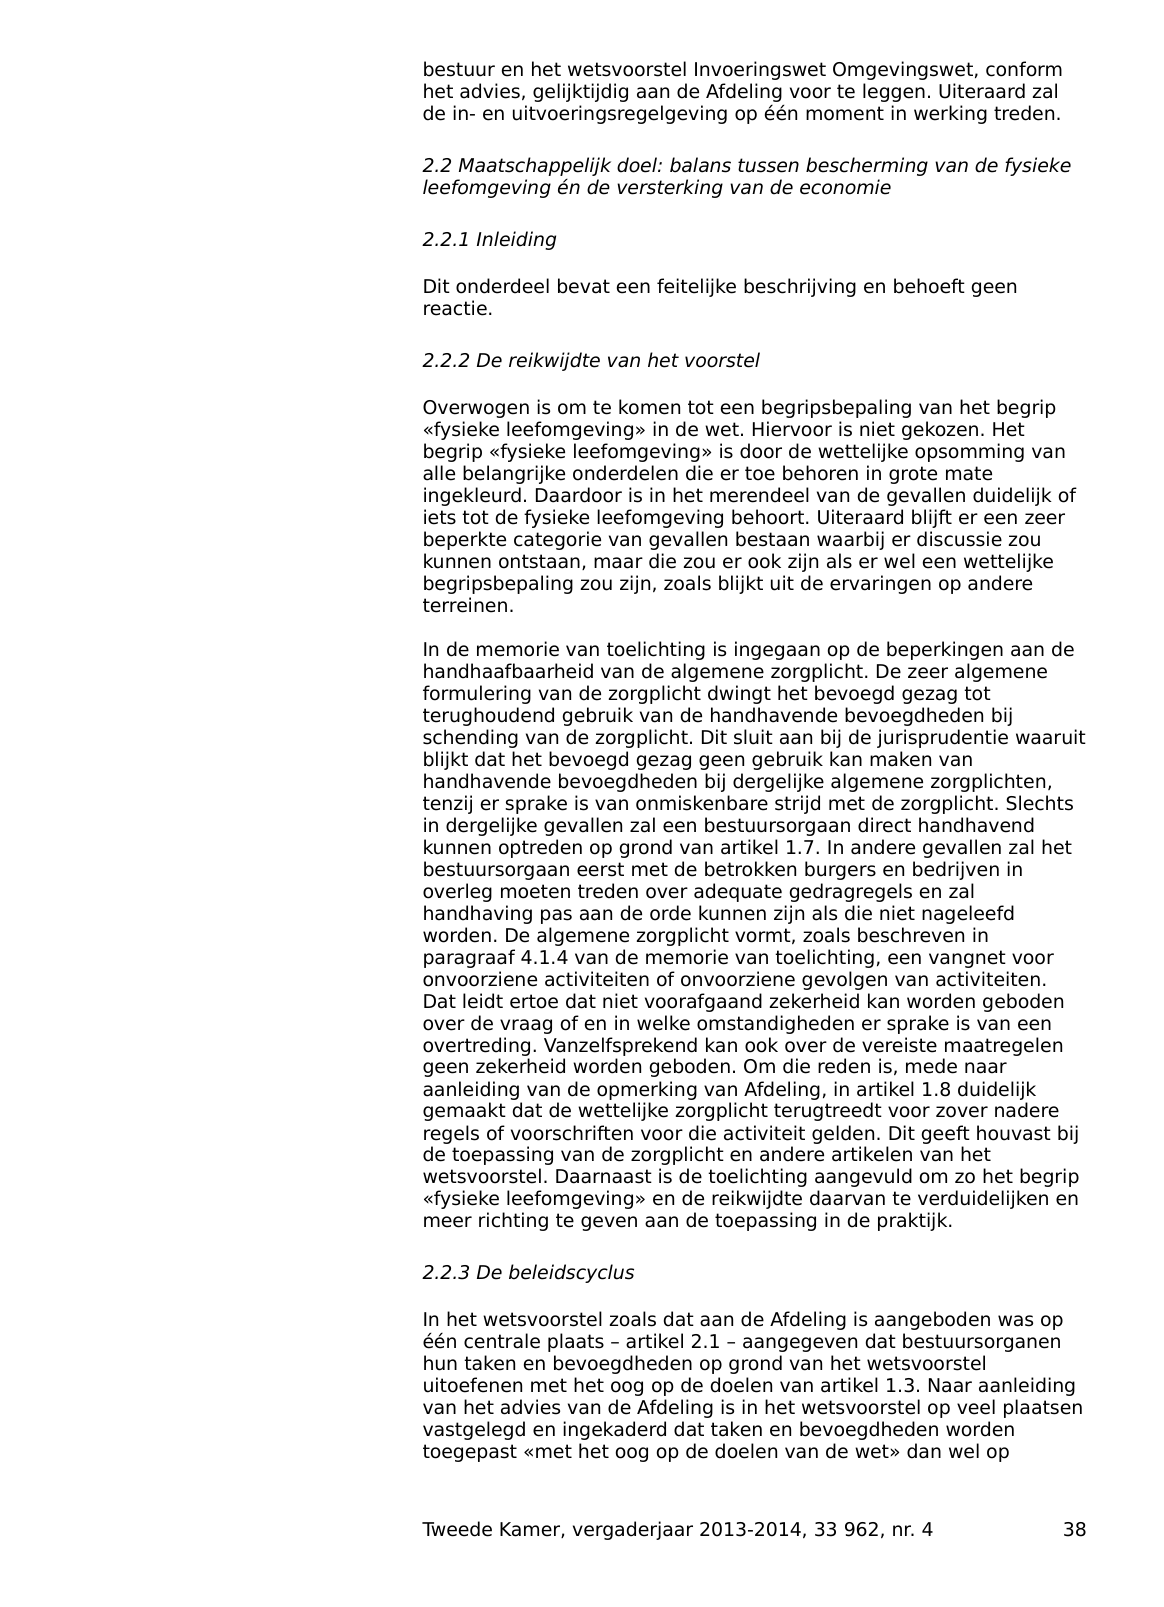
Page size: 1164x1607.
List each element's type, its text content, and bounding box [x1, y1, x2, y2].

subtitle 2.2.2 De reikwijdte van het voorstel [422, 350, 1087, 372]
text Dit onderdeel bevat een feitelijke beschrijving en behoeft geen reactie. [422, 276, 1087, 320]
subtitle 2.2.3 De beleidscyclus [422, 1262, 1087, 1284]
subtitle 2.2.1 Inleiding [422, 229, 1087, 251]
text bestuur en het wetsvoorstel Invoeringswet Omgevingswet, conform het advies, gelijktijdig aan de Afdeling voor te leggen. Uiteraard zal de in- en uitvoeringsregelgeving op één moment in werking treden. [422, 59, 1087, 125]
text In het wetsvoorstel zoals dat aan de Afdeling is aangeboden was op één centrale plaats – artikel 2.1 – aangegeven dat bestuursorganen hun taken en bevoegdheden op grond van het wetsvoorstel uitoefenen met het oog op de doelen van artikel 1.3. Naar aanleiding van het advies van de Afdeling is in het wetsvoorstel op veel plaatsen vastgelegd en ingekaderd dat taken en bevoegdheden worden toegepast «met het oog op de doelen van de wet» dan wel op [422, 1309, 1087, 1463]
subtitle 2.2 Maatschappelijk doel: balans tussen bescherming van de fysieke leefomgeving én de versterking van de economie [422, 155, 1087, 199]
text Overwogen is om te komen tot een begripsbepaling van het begrip «fysieke leefomgeving» in de wet. Hiervoor is niet gekozen. Het begrip «fysieke leefomgeving» is door de wettelijke opsomming van alle belangrijke onderdelen die er toe behoren in grote mate ingekleurd. Daardoor is in het merendeel van de gevallen duidelijk of iets tot de fysieke leefomgeving behoort. Uiteraard blijft er een zeer beperkte categorie van gevallen bestaan waarbij er discussie zou kunnen ontstaan, maar die zou er ook zijn als er wel een wettelijke begripsbepaling zou zijn, zoals blijkt uit de ervaringen op andere terreinen. [422, 397, 1087, 617]
text In de memorie van toelichting is ingegaan op de beperkingen aan de handhaafbaarheid van de algemene zorgplicht. De zeer algemene formulering van de zorgplicht dwingt het bevoegd gezag tot terughoudend gebruik van de handhavende bevoegdheden bij schending van de zorgplicht. Dit sluit aan bij de jurisprudentie waaruit blijkt dat het bevoegd gezag geen gebruik kan maken van handhavende bevoegdheden bij dergelijke algemene zorgplichten, tenzij er sprake is van onmiskenbare strijd met de zorgplicht. Slechts in dergelijke gevallen zal een bestuursorgaan direct handhavend kunnen optreden op grond van artikel 1.7. In andere gevallen zal het bestuursorgaan eerst met de betrokken burgers en bedrijven in overleg moeten treden over adequate gedragregels en zal handhaving pas aan de orde kunnen zijn als die niet nageleefd worden. De algemene zorgplicht vormt, zoals beschreven in paragraaf 4.1.4 van de memorie van toelichting, een vangnet voor onvoorziene activiteiten of onvoorziene gevolgen van activiteiten. Dat leidt ertoe dat niet voorafgaand zekerheid kan worden geboden over de vraag of en in welke omstandigheden er sprake is van een overtreding. Vanzelfsprekend kan ook over de vereiste maatregelen geen zekerheid worden geboden. Om die reden is, mede naar aanleiding van de opmerking van Afdeling, in artikel 1.8 duidelijk gemaakt dat de wettelijke zorgplicht terugtreedt voor zover nadere regels of voorschriften voor die activiteit gelden. Dit geeft houvast bij de toepassing van de zorgplicht en andere artikelen van het wetsvoorstel. Daarnaast is de toelichting aangevuld om zo het begrip «fysieke leefomgeving» en de reikwijdte daarvan te verduidelijken en meer richting te geven aan de toepassing in de praktijk. [422, 639, 1087, 1232]
